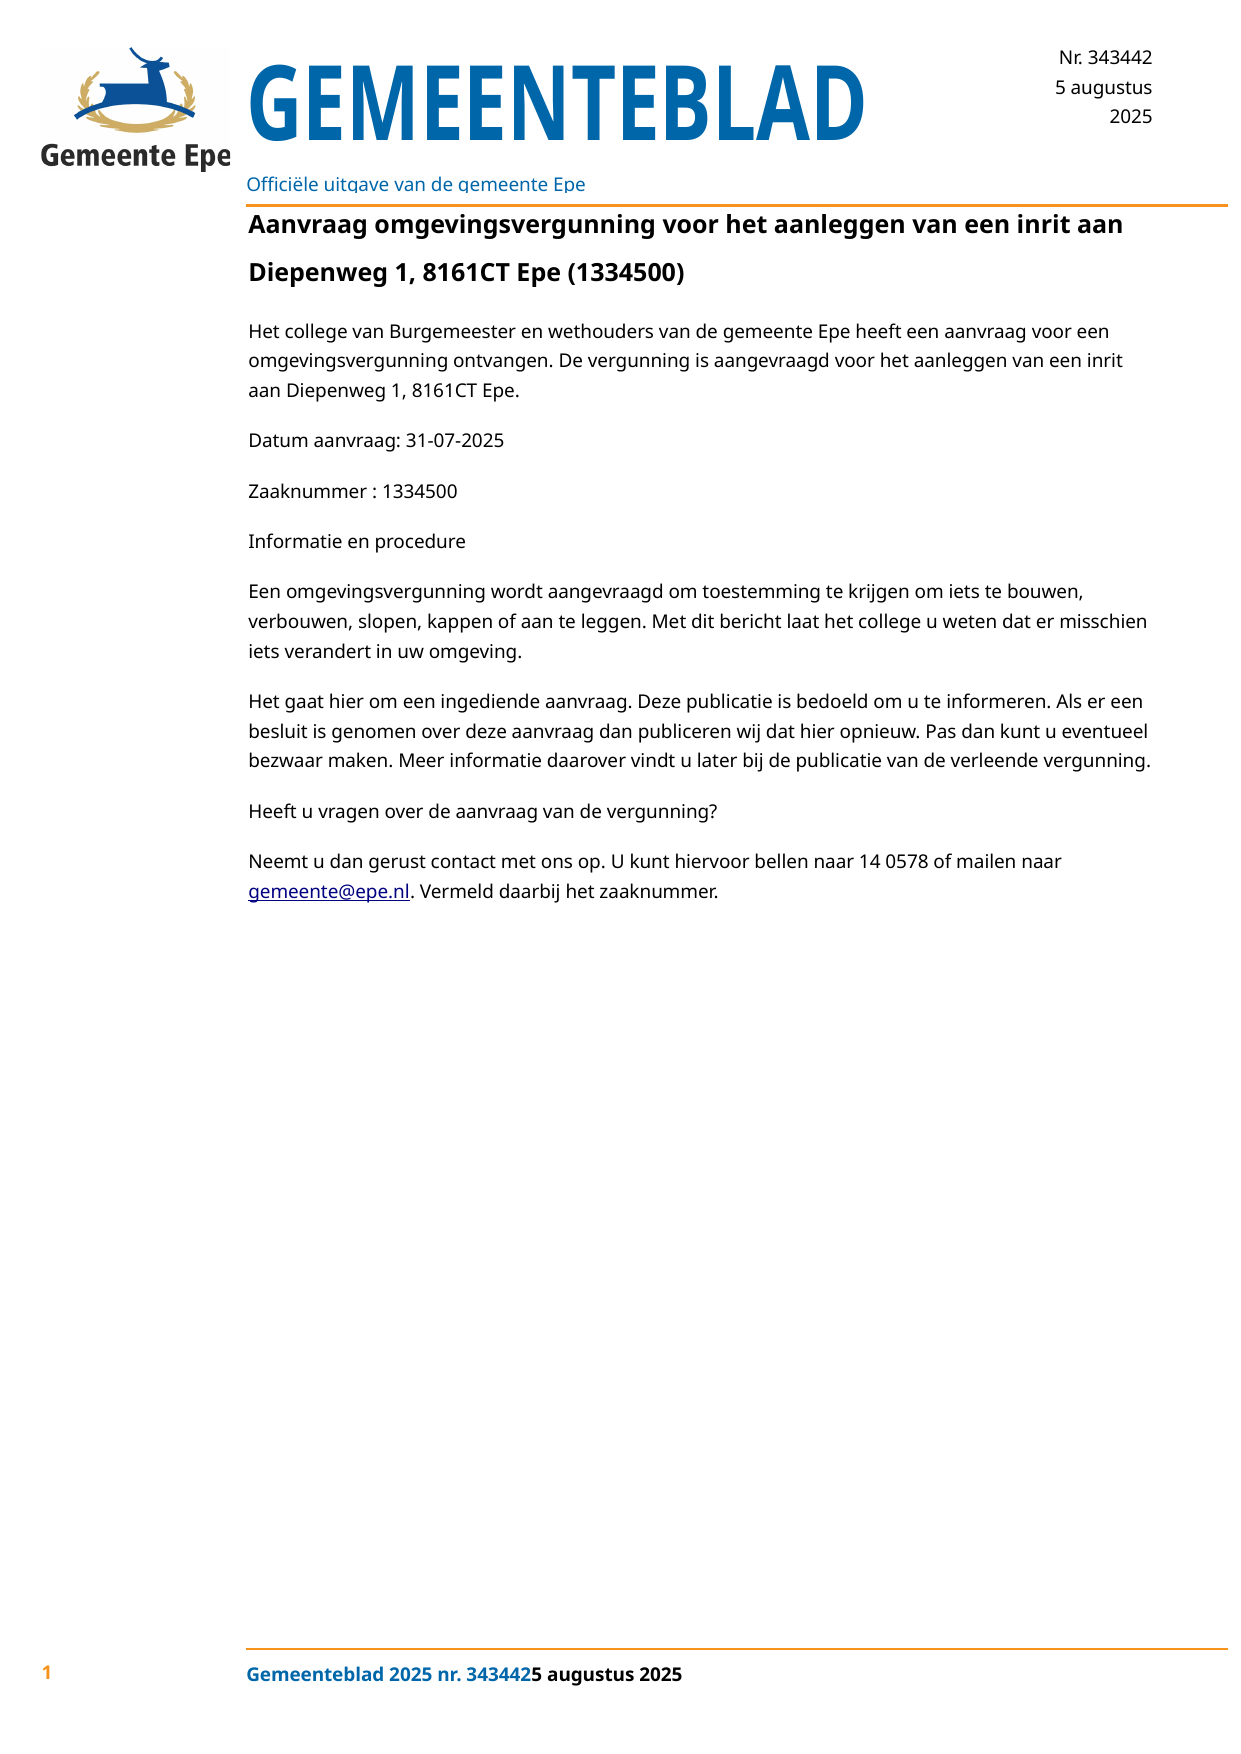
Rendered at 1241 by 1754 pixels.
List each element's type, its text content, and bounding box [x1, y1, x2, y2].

text Het college van Burgemeester en wethouders van de gemeente Epe heeft een aanvraag voor een omgevingsvergunning ontvangen. De vergunning is aangevraagd voor het aanleggen van een inrit aan Diepenweg 1, 8161CT Epe. [248, 318, 1152, 403]
text Neemt u dan gerust contact met ons op. U kunt hiervoor bellen naar 14 0578 of mailen naar gemeente@epe.nl. Vermeld daarbij het zaaknummer. [248, 848, 1152, 904]
text Het gaat hier om een ingediende aanvraag. Deze publicatie is bedoeld om u te informeren. Als er een besluit is genomen over deze aanvraag dan publiceren wij dat hier opnieuw. Pas dan kunt u eventueel bezwaar maken. Meer informatie daarover vindt u later bij de publicatie van de verleende vergunning. [248, 688, 1152, 773]
text Een omgevingsvergunning wordt aangevraagd om toestemming te krijgen om iets te bouwen, verbouwen, slopen, kappen of aan te leggen. Met dit bericht laat het college u weten dat er misschien iets verandert in uw omgeving. [248, 579, 1152, 664]
text Heeft u vragen over de aanvraag van de vergunning? [248, 798, 1152, 824]
text Datum aanvraag: 31-07-2025 [248, 427, 1152, 453]
text Informatie en procedure [248, 528, 1152, 554]
text Aanvraag omgevingsvergunning voor het aanleggen van een inrit aan Diepenweg 1, 8161CT Epe (1334500) [248, 207, 1152, 288]
picture [41, 47, 231, 172]
text Zaaknummer : 1334500 [248, 478, 1152, 504]
